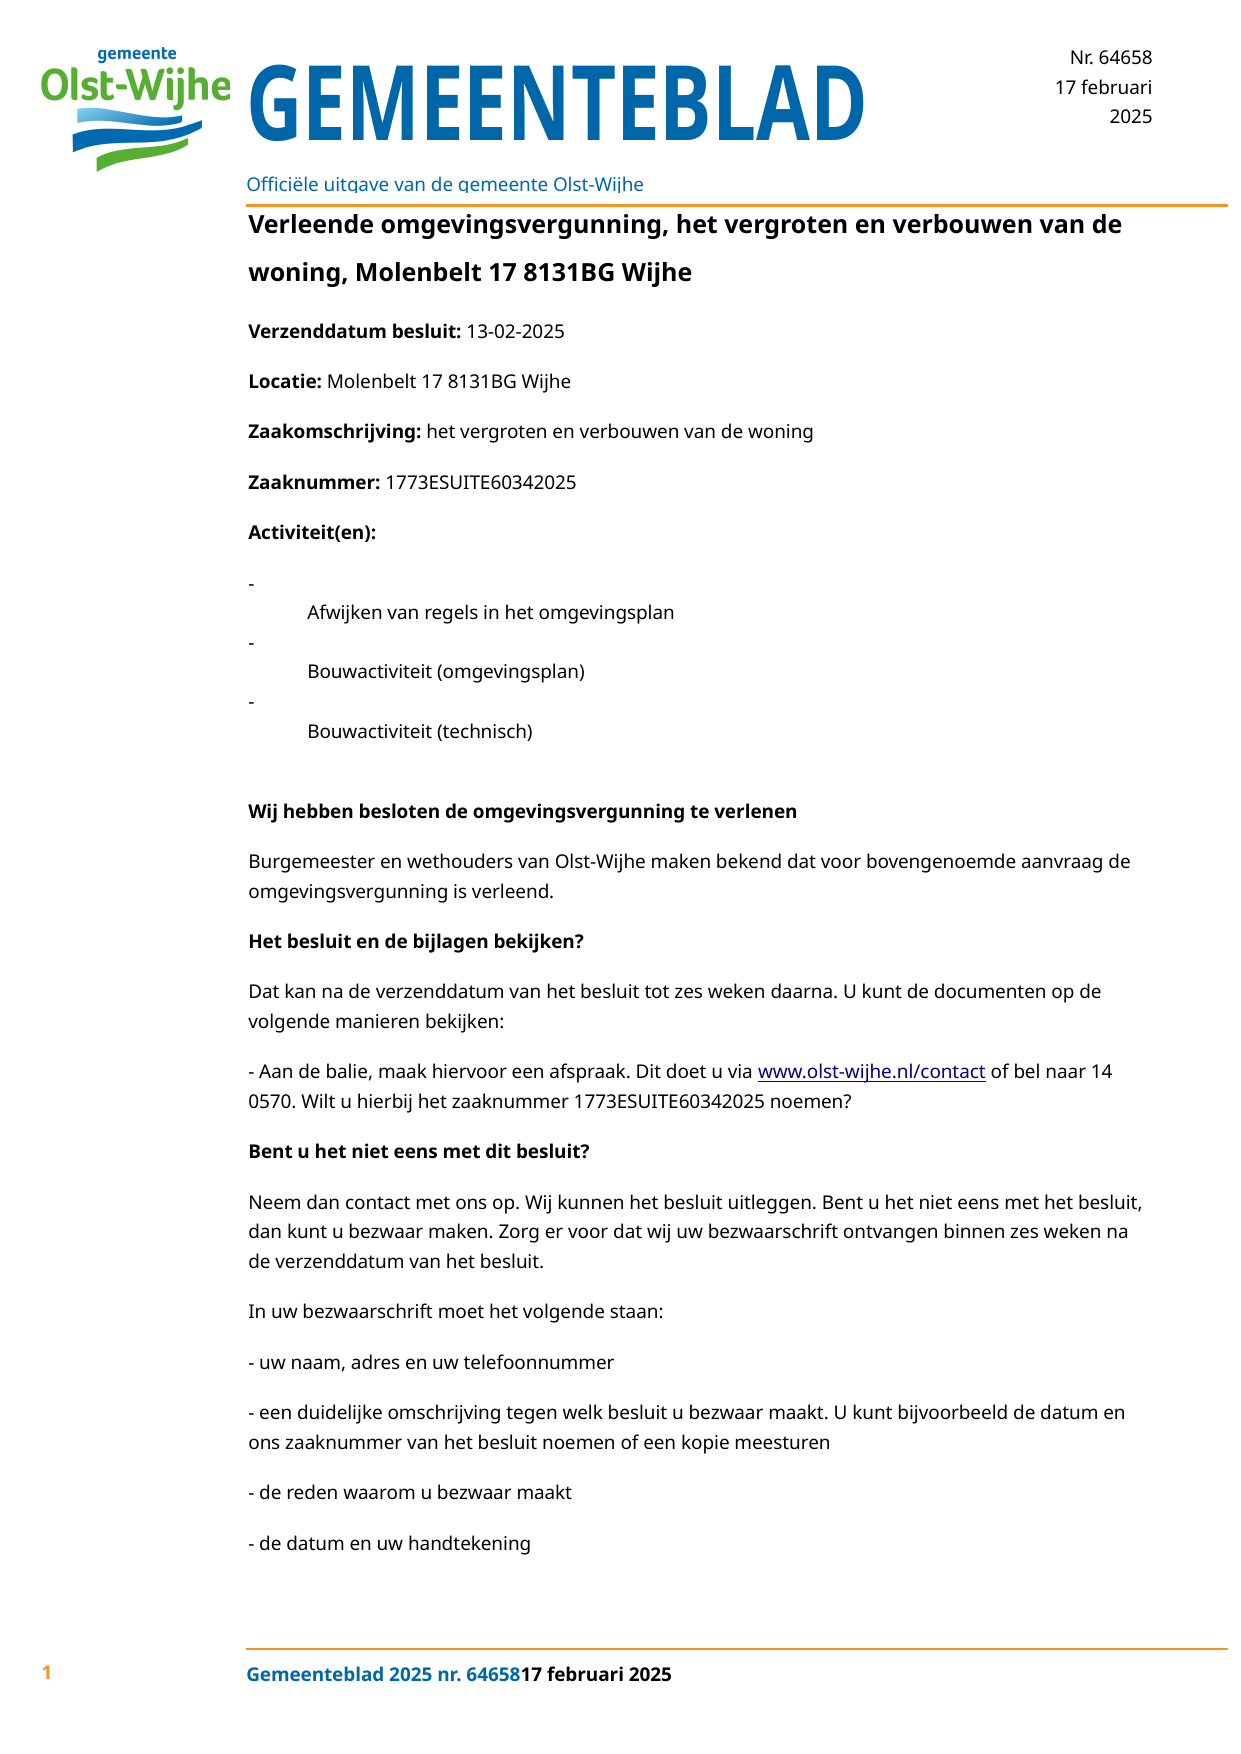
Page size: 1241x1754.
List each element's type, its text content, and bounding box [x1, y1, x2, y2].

text Het besluit en de bijlagen bekijken? [248, 928, 1152, 954]
picture [41, 47, 231, 172]
text In uw bezwaarschrift moet het volgende staan: [248, 1299, 1152, 1324]
text - Aan de balie, maak hiervoor een afspraak. Dit doet u via www.olst-wijhe.nl/contact of bel naar 14 0570. Wilt u hierbij het zaaknummer 1773ESUITE60342025 noemen? [248, 1059, 1152, 1114]
text Zaaknummer: 1773ESUITE60342025 [248, 469, 1152, 495]
text Zaakomschrijving: het vergroten en verbouwen van de woning [248, 419, 1152, 444]
text Burgemeester en wethouders van Olst-Wijhe maken bekend dat voor bovengenoemde aanvraag de omgevingsvergunning is verleend. [248, 848, 1152, 904]
list Bouwactiviteit (omgevingsplan) [248, 659, 1152, 684]
text Verleende omgevingsvergunning, het vergroten en verbouwen van de woning, Molenbelt 17 8131BG Wijhe [248, 207, 1152, 288]
text - de datum en uw handtekening [248, 1530, 1152, 1556]
text Wij hebben besloten de omgevingsvergunning te verlenen [248, 798, 1152, 824]
list Bouwactiviteit (technisch) [248, 718, 1152, 744]
text Locatie: Molenbelt 17 8131BG Wijhe [248, 368, 1152, 394]
list Afwijken van regels in het omgevingsplan [248, 599, 1152, 625]
text Neem dan contact met ons op. Wij kunnen het besluit uitleggen. Bent u het niet eens met het besluit, dan kunt u bezwaar maken. Zorg er voor dat wij uw bezwaarschrift ontvangen binnen zes weken na de verzenddatum van het besluit. [248, 1189, 1152, 1274]
text Activiteit(en): [248, 519, 1152, 545]
text - een duidelijke omschrijving tegen welk besluit u bezwaar maakt. U kunt bijvoorbeeld de datum en ons zaaknummer van het besluit noemen of een kopie meesturen [248, 1399, 1152, 1455]
text - uw naam, adres en uw telefoonnummer [248, 1349, 1152, 1375]
text Bent u het niet eens met dit besluit? [248, 1139, 1152, 1164]
text Dat kan na de verzenddatum van het besluit tot zes weken daarna. U kunt de documenten op de volgende manieren bekijken: [248, 979, 1152, 1034]
text Verzenddatum besluit: 13-02-2025 [248, 318, 1152, 344]
text - de reden waarom u bezwaar maakt [248, 1479, 1152, 1505]
